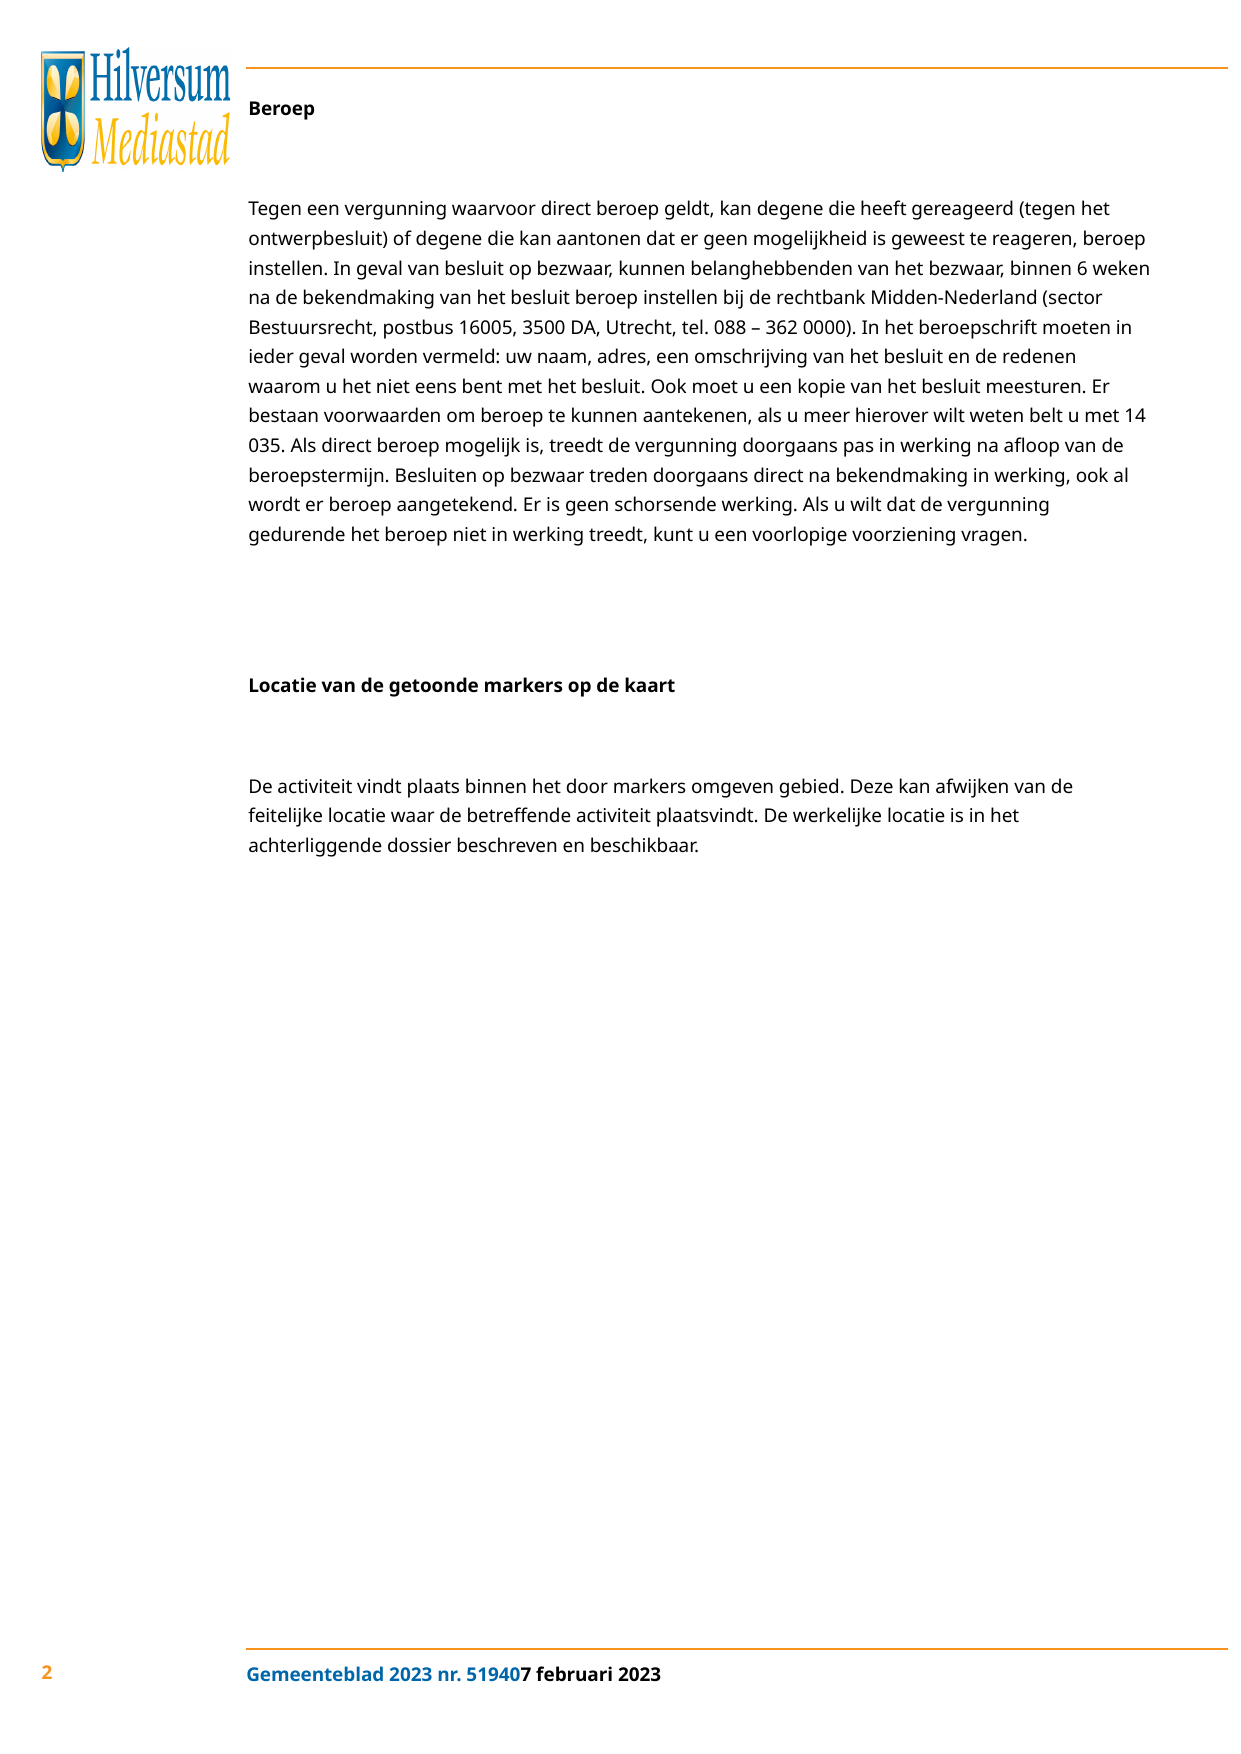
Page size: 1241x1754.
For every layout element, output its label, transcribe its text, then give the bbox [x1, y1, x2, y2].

picture [41, 47, 231, 172]
text Beroep [248, 95, 1152, 121]
text De activiteit vindt plaats binnen het door markers omgeven gebied. Deze kan afwijken van de feitelijke locatie waar de betreffende activiteit plaatsvindt. De werkelijke locatie is in het achterliggende dossier beschreven en beschikbaar. [248, 773, 1152, 858]
text Locatie van de getoonde markers op de kaart [248, 672, 1152, 698]
text Tegen een vergunning waarvoor direct beroep geldt, kan degene die heeft gereageerd (tegen het ontwerpbesluit) of degene die kan aantonen dat er geen mogelijkheid is geweest te reageren, beroep instellen. In geval van besluit op bezwaar, kunnen belanghebbenden van het bezwaar, binnen 6 weken na de bekendmaking van het besluit beroep instellen bij de rechtbank Midden-Nederland (sector Bestuursrecht, postbus 16005, 3500 DA, Utrecht, tel. 088 – 362 0000). In het beroepschrift moeten in ieder geval worden vermeld: uw naam, adres, een omschrijving van het besluit en de redenen waarom u het niet eens bent met het besluit. Ook moet u een kopie van het besluit meesturen. Er bestaan voorwaarden om beroep te kunnen aantekenen, als u meer hierover wilt weten belt u met 14 035. Als direct beroep mogelijk is, treedt de vergunning doorgaans pas in werking na afloop van de beroepstermijn. Besluiten op bezwaar treden doorgaans direct na bekendmaking in werking, ook al wordt er beroep aangetekend. Er is geen schorsende werking. Als u wilt dat de vergunning gedurende het beroep niet in werking treedt, kunt u een voorlopige voorziening vragen. [248, 196, 1152, 547]
